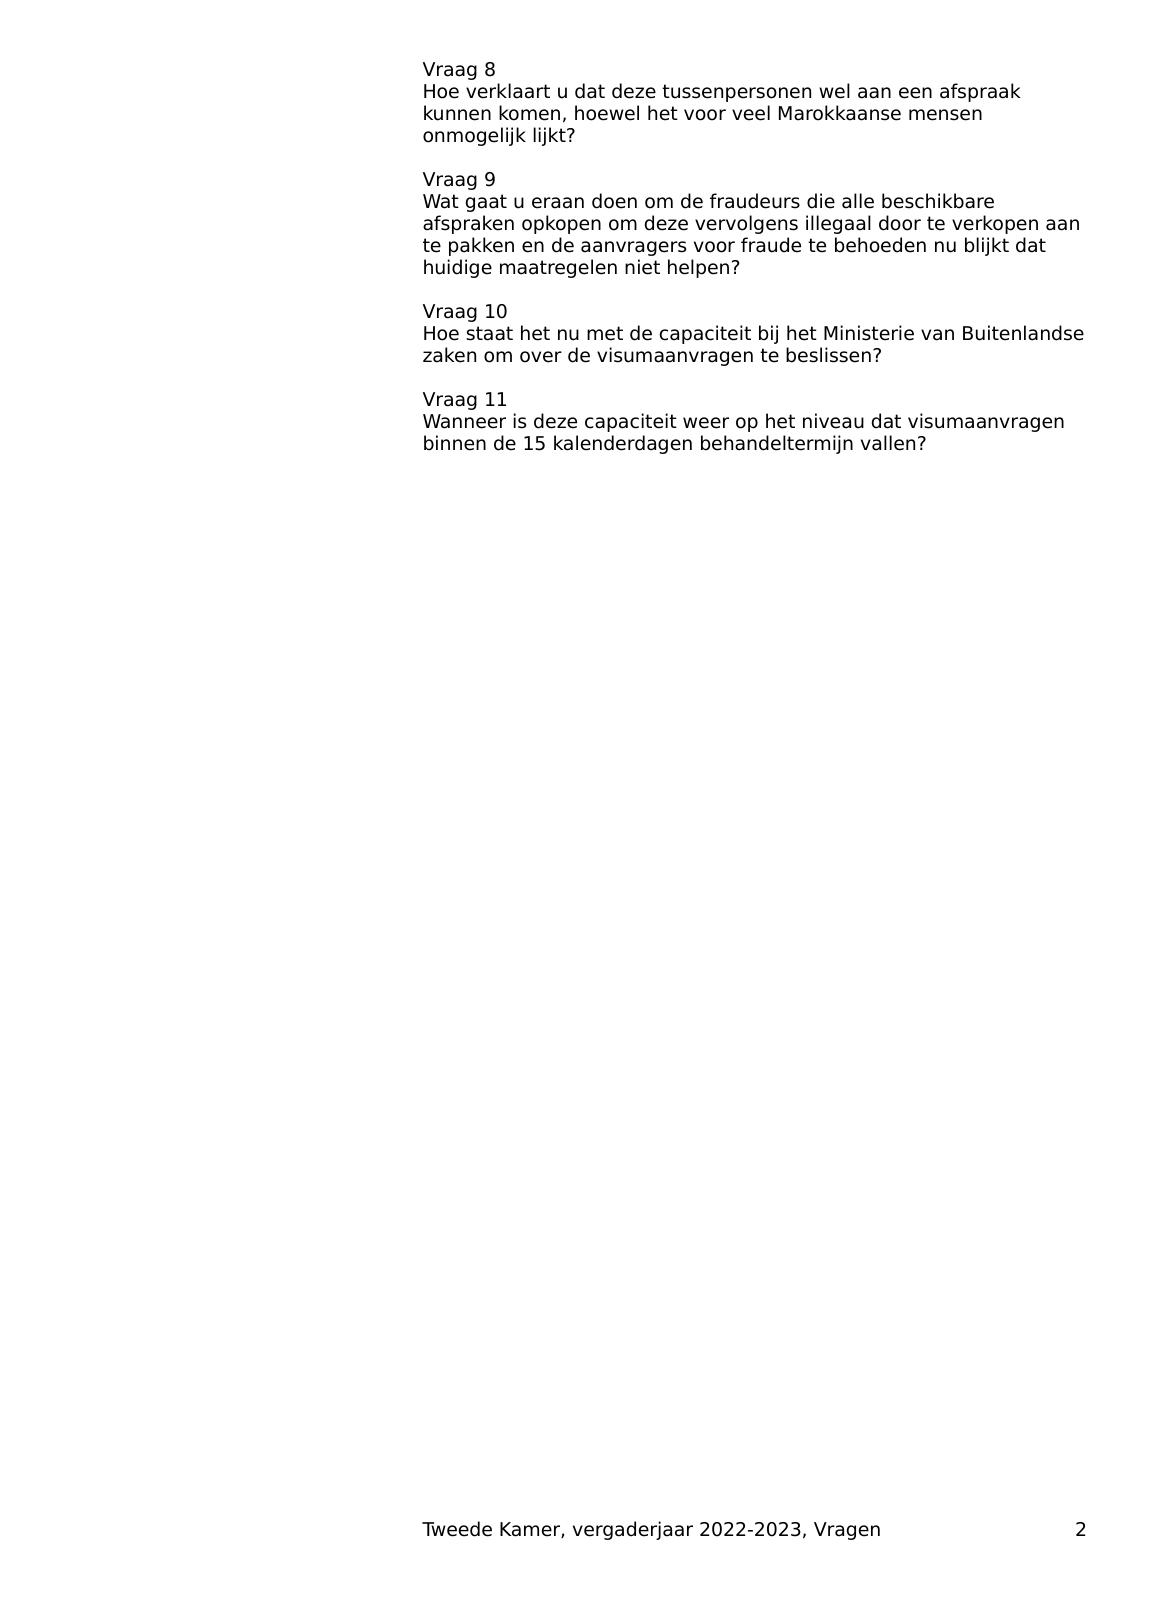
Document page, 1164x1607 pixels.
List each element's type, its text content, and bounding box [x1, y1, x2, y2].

text Wanneer is deze capaciteit weer op het niveau dat visumaanvragen binnen de 15 kalenderdagen behandeltermijn vallen? [422, 411, 1087, 455]
text Hoe verklaart u dat deze tussenpersonen wel aan een afspraak kunnen komen, hoewel het voor veel Marokkaanse mensen onmogelijk lijkt? [422, 81, 1087, 147]
text Vraag 10 [422, 301, 1087, 323]
text Vraag 9 [422, 169, 1087, 191]
text Wat gaat u eraan doen om de fraudeurs die alle beschikbare afspraken opkopen om deze vervolgens illegaal door te verkopen aan te pakken en de aanvragers voor fraude te behoeden nu blijkt dat huidige maatregelen niet helpen? [422, 191, 1087, 279]
text Vraag 11 [422, 389, 1087, 411]
text Vraag 8 [422, 59, 1087, 81]
text Hoe staat het nu met de capaciteit bij het Ministerie van Buitenlandse zaken om over de visumaanvragen te beslissen? [422, 323, 1087, 367]
